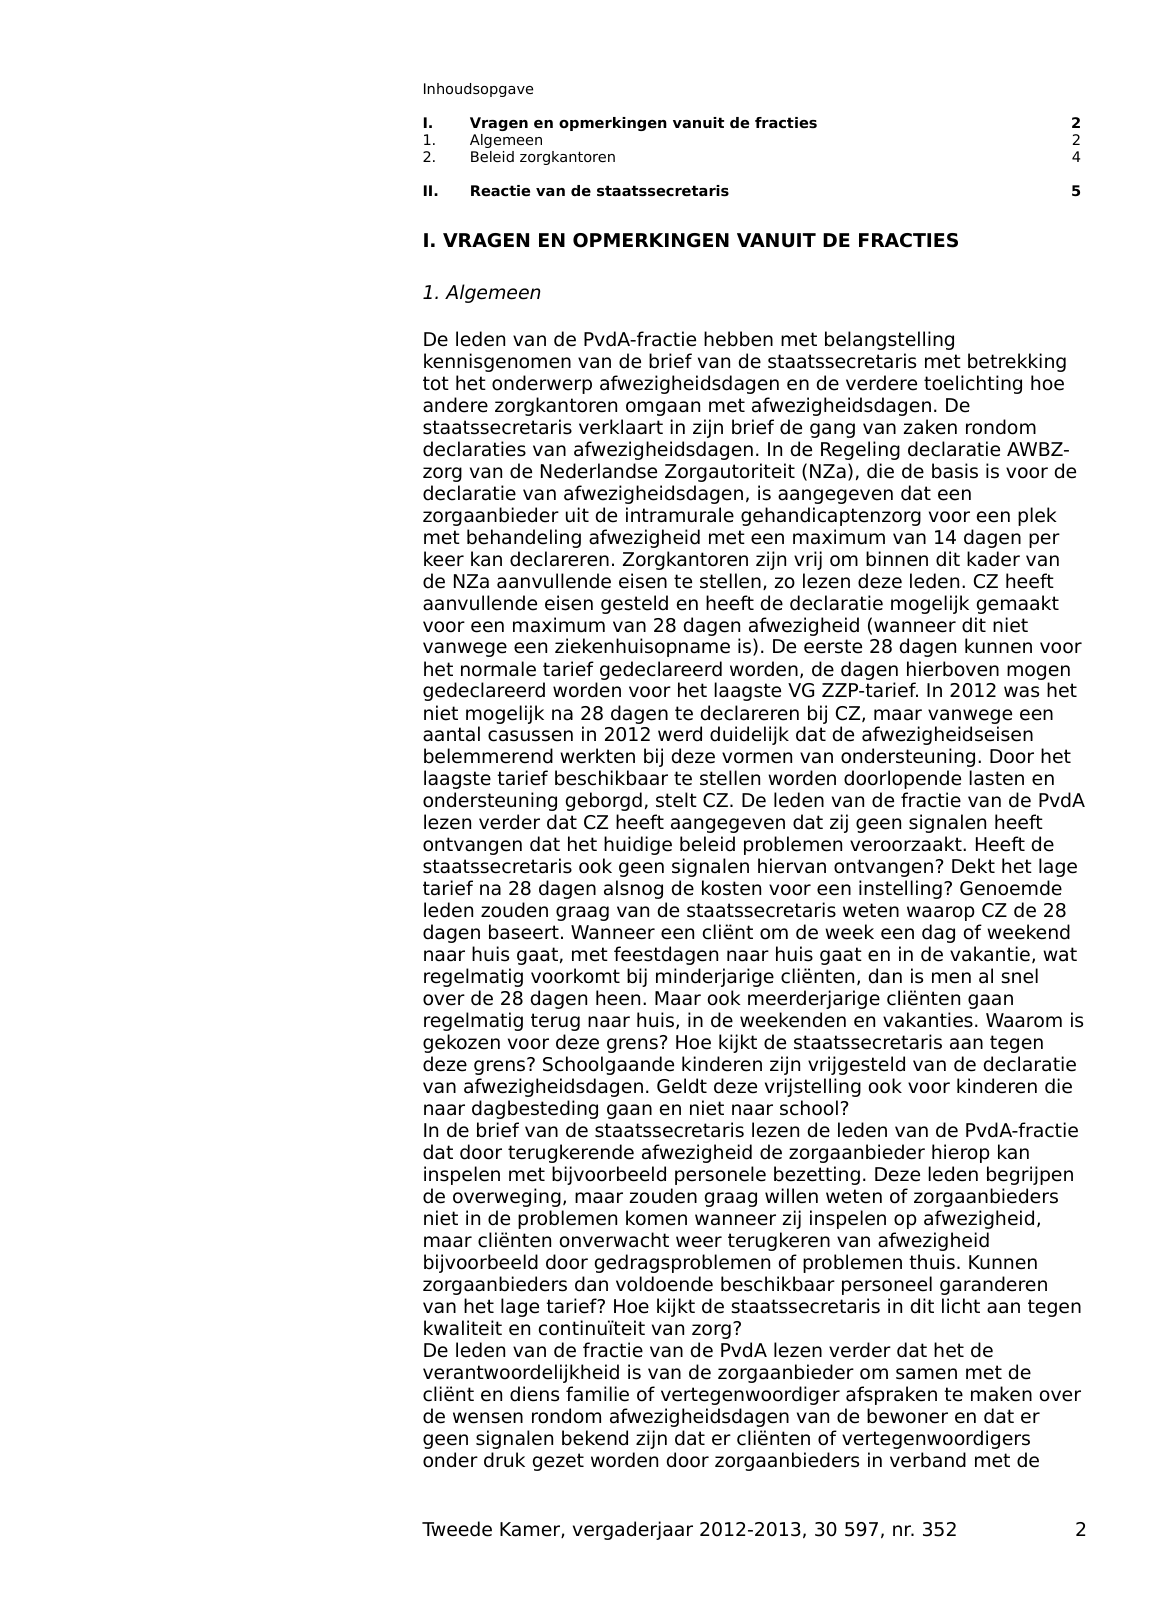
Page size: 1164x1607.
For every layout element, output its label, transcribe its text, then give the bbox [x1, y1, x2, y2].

table_cell [422, 166, 463, 183]
table_cell Algemeen [464, 132, 1013, 149]
text In de brief van de staatssecretaris lezen de leden van de PvdA-fractie dat door terugkerende afwezigheid de zorgaanbieder hierop kan inspelen met bijvoorbeeld personele bezetting. Deze leden begrijpen de overweging, maar zouden graag willen weten of zorgaanbieders niet in de problemen komen wanneer zij inspelen op afwezigheid, maar cliënten onverwacht weer terugkeren van afwezigheid bijvoorbeeld door gedragsproblemen of problemen thuis. Kunnen zorgaanbieders dan voldoende beschikbaar personeel garanderen van het lage tarief? Hoe kijkt de staatssecretaris in dit licht aan tegen kwaliteit en continuïteit van zorg? [422, 1120, 1087, 1340]
subtitle I. VRAGEN EN OPMERKINGEN VANUIT DE FRACTIES [422, 230, 1087, 252]
table_cell I. [422, 115, 463, 132]
text De leden van de PvdA-fractie hebben met belangstelling kennisgenomen van de brief van de staatssecretaris met betrekking tot het onderwerp afwezigheidsdagen en de verdere toelichting hoe andere zorgkantoren omgaan met afwezigheidsdagen. De staatssecretaris verklaart in zijn brief de gang van zaken rondom declaraties van afwezigheidsdagen. In de Regeling declaratie AWBZ-zorg van de Nederlandse Zorgautoriteit (NZa), die de basis is voor de declaratie van afwezigheidsdagen, is aangegeven dat een zorgaanbieder uit de intramurale gehandicaptenzorg voor een plek met behandeling afwezigheid met een maximum van 14 dagen per keer kan declareren. Zorgkantoren zijn vrij om binnen dit kader van de NZa aanvullende eisen te stellen, zo lezen deze leden. CZ heeft aanvullende eisen gesteld en heeft de declaratie mogelijk gemaakt voor een maximum van 28 dagen afwezigheid (wanneer dit niet vanwege een ziekenhuisopname is). De eerste 28 dagen kunnen voor het normale tarief gedeclareerd worden, de dagen hierboven mogen gedeclareerd worden voor het laagste VG ZZP-tarief. In 2012 was het niet mogelijk na 28 dagen te declareren bij CZ, maar vanwege een aantal casussen in 2012 werd duidelijk dat de afwezigheidseisen belemmerend werkten bij deze vormen van ondersteuning. Door het laagste tarief beschikbaar te stellen worden doorlopende lasten en ondersteuning geborgd, stelt CZ. De leden van de fractie van de PvdA lezen verder dat CZ heeft aangegeven dat zij geen signalen heeft ontvangen dat het huidige beleid problemen veroorzaakt. Heeft de staatssecretaris ook geen signalen hiervan ontvangen? Dekt het lage tarief na 28 dagen alsnog de kosten voor een instelling? Genoemde leden zouden graag van de staatssecretaris weten waarop CZ de 28 dagen baseert. Wanneer een cliënt om de week een dag of weekend naar huis gaat, met feestdagen naar huis gaat en in de vakantie, wat regelmatig voorkomt bij minderjarige cliënten, dan is men al snel over de 28 dagen heen. Maar ook meerderjarige cliënten gaan regelmatig terug naar huis, in de weekenden en vakanties. Waarom is gekozen voor deze grens? Hoe kijkt de staatssecretaris aan tegen deze grens? Schoolgaande kinderen zijn vrijgesteld van de declaratie van afwezigheidsdagen. Geldt deze vrijstelling ook voor kinderen die naar dagbesteding gaan en niet naar school? [422, 329, 1087, 1120]
table_cell Reactie van de staatssecretaris [464, 183, 1013, 200]
table_cell [464, 98, 1013, 115]
table_cell 5 [1013, 183, 1087, 200]
subtitle 1. Algemeen [422, 282, 1087, 304]
table_cell Vragen en opmerkingen vanuit de fracties [464, 115, 1013, 132]
table_cell [464, 166, 1013, 183]
table_cell [1013, 98, 1087, 115]
table_cell II. [422, 183, 463, 200]
table_cell [1013, 166, 1087, 183]
text De leden van de fractie van de PvdA lezen verder dat het de verantwoordelijkheid is van de zorgaanbieder om samen met de cliënt en diens familie of vertegenwoordiger afspraken te maken over de wensen rondom afwezigheidsdagen van de bewoner en dat er geen signalen bekend zijn dat er cliënten of vertegenwoordigers onder druk gezet worden door zorgaanbieders in verband met de [422, 1340, 1087, 1472]
table_header Inhoudsopgave [422, 81, 1013, 98]
table_cell 1. [422, 132, 463, 149]
table_cell [422, 98, 463, 115]
table_cell 2 [1013, 132, 1087, 149]
table_cell 2 [1013, 115, 1087, 132]
table_cell 4 [1013, 149, 1087, 166]
table_cell 2. [422, 149, 463, 166]
table_header [1013, 81, 1087, 98]
table_cell Beleid zorgkantoren [464, 149, 1013, 166]
